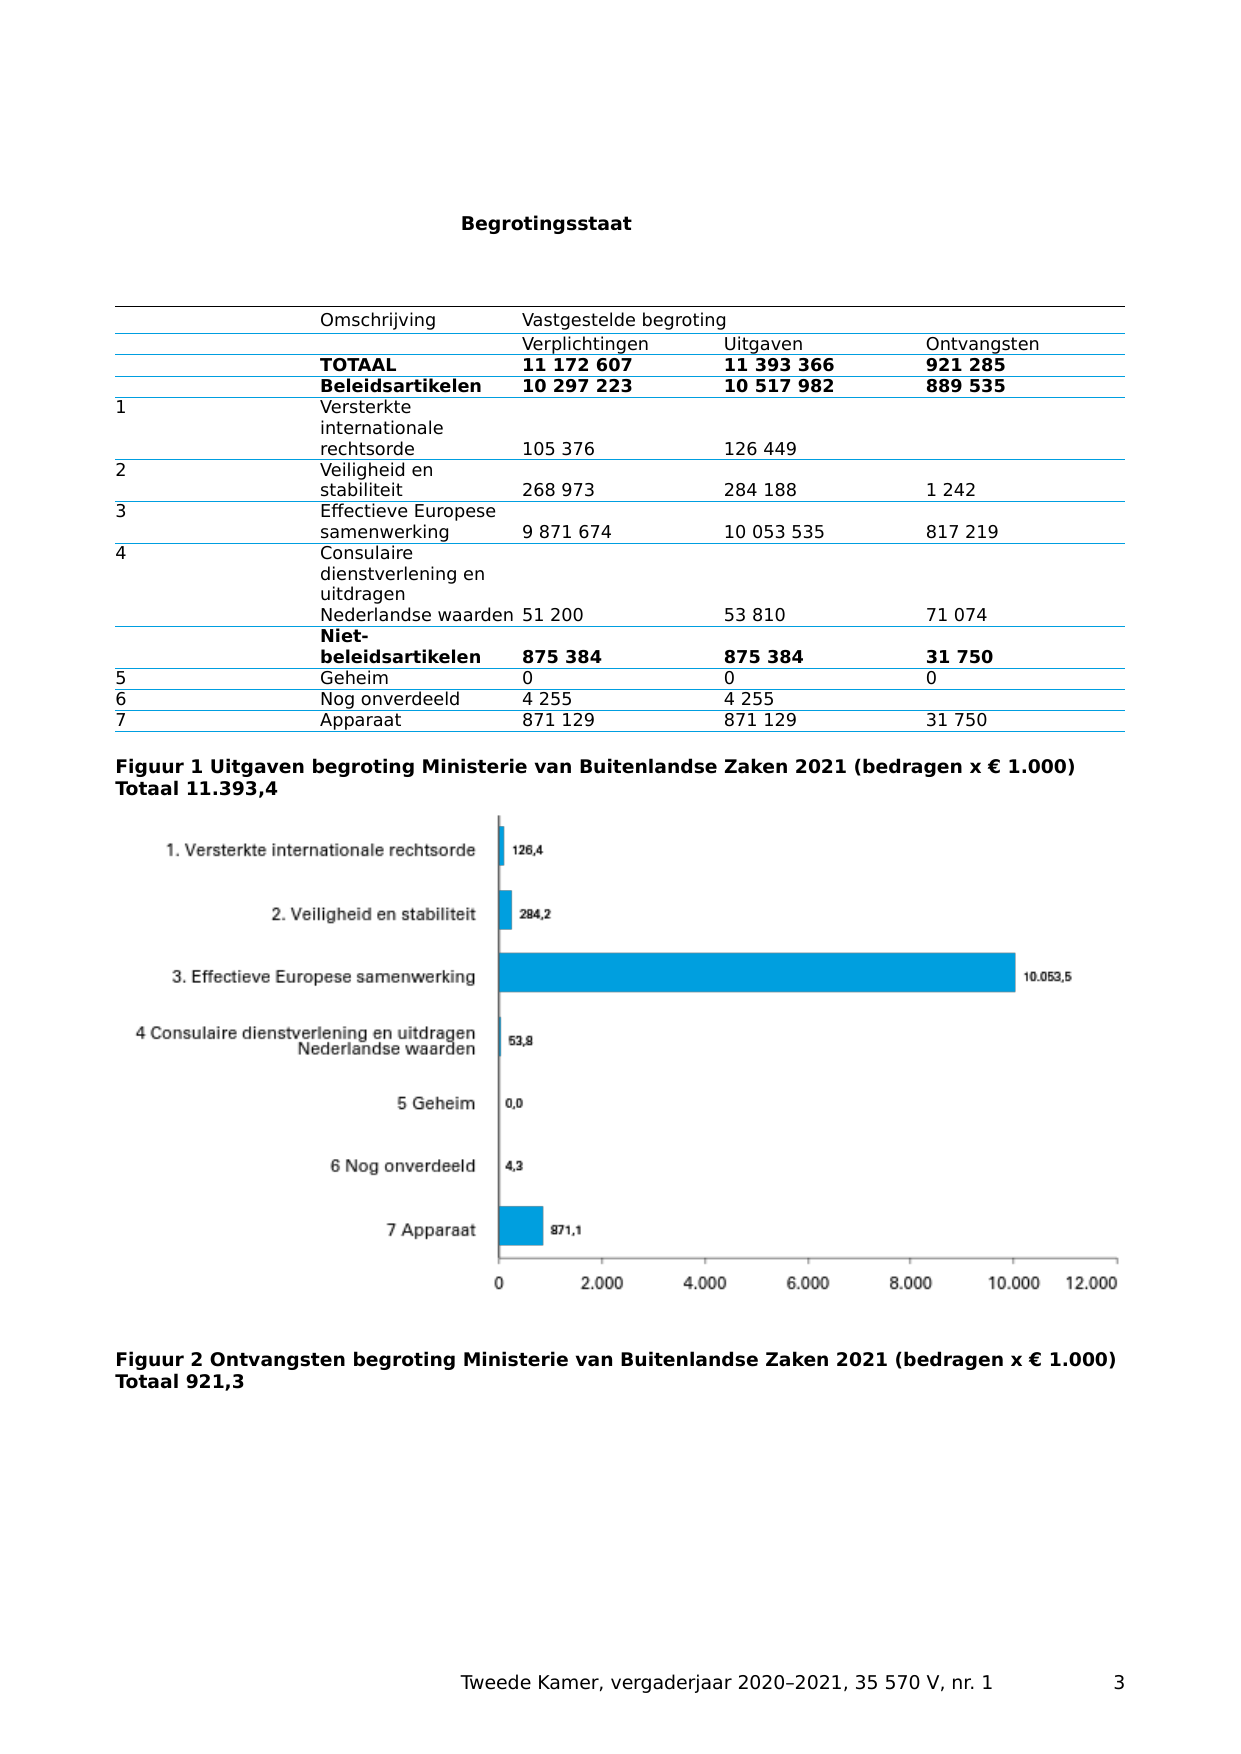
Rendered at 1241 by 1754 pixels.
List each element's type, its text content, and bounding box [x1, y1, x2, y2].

table_cell Consulaire dienstverlening en uitdragen Nederlandse waarden [317, 544, 519, 626]
title Figuur 2 Ontvangsten begroting Ministerie van Buitenlandse Zaken 2021 (bedragen x € 1.000) Totaal 921,3 [115, 1349, 1125, 1392]
table_cell 51 200 [519, 544, 721, 626]
table_cell 875 384 [519, 627, 721, 667]
table_cell Uitgaven [721, 334, 923, 354]
table_cell [115, 334, 317, 354]
table_cell 5 [115, 669, 317, 688]
table_cell Versterkte internationale rechtsorde [317, 398, 519, 459]
table_cell 9 871 674 [519, 502, 721, 543]
table_cell 6 [115, 690, 317, 710]
table_cell 889 535 [923, 377, 1125, 397]
table_cell 871 129 [721, 711, 923, 731]
table_cell [115, 627, 317, 667]
table_cell 11 172 607 [519, 355, 721, 376]
table_cell 871 129 [519, 711, 721, 731]
table_cell Nog onverdeeld [317, 690, 519, 710]
table_cell Verplichtingen [519, 334, 721, 354]
table_cell 0 [923, 669, 1125, 688]
table_cell 71 074 [923, 544, 1125, 626]
table_cell 1 242 [923, 460, 1125, 501]
table_cell 3 [115, 502, 317, 543]
table_cell [923, 690, 1125, 710]
table_cell TOTAAL [317, 355, 519, 376]
table_cell Omschrijving [317, 307, 519, 333]
table_cell 4 [115, 544, 317, 626]
table_cell Effectieve Europese samenwerking [317, 502, 519, 543]
table_cell [317, 334, 519, 354]
title Begrotingsstaat [461, 213, 1125, 235]
table_cell [923, 398, 1125, 459]
table_cell 284 188 [721, 460, 923, 501]
table_cell 0 [721, 669, 923, 688]
table_cell 0 [519, 669, 721, 688]
table_cell 817 219 [923, 502, 1125, 543]
table_cell 1 [115, 398, 317, 459]
table_cell [115, 355, 317, 376]
table_header Vastgestelde departementale begrotingsstaat van het Ministerie van Buitenlandse Zaken (V) voor het jaar 2021(bedragen x € 1.000) [115, 258, 1125, 306]
table_cell 31 750 [923, 627, 1125, 667]
table_cell 10 053 535 [721, 502, 923, 543]
table_cell Geheim [317, 669, 519, 688]
table_cell 10 517 982 [721, 377, 923, 397]
table_cell Vastgestelde begroting [519, 307, 1125, 333]
table_cell 921 285 [923, 355, 1125, 376]
table_cell 11 393 366 [721, 355, 923, 376]
table_cell 4 255 [519, 690, 721, 710]
table_cell 2 [115, 460, 317, 501]
table_cell Ontvangsten [923, 334, 1125, 354]
table_cell Apparaat [317, 711, 519, 731]
table_cell 105 376 [519, 398, 721, 459]
table_cell Veiligheid en stabiliteit [317, 460, 519, 501]
title Figuur 1 Uitgaven begroting Ministerie van Buitenlandse Zaken 2021 (bedragen x € 1.000) Totaal 11.393,4 [115, 756, 1125, 800]
table_cell 31 750 [923, 711, 1125, 731]
table_cell 875 384 [721, 627, 923, 667]
table_cell Beleidsartikelen [317, 377, 519, 397]
table_cell 53 810 [721, 544, 923, 626]
table_cell 126 449 [721, 398, 923, 459]
table_cell Niet-beleidsartikelen [317, 627, 519, 667]
table_cell [115, 307, 317, 333]
table_cell 268 973 [519, 460, 721, 501]
table_cell 7 [115, 711, 317, 731]
table_cell [115, 377, 317, 397]
table_cell 4 255 [721, 690, 923, 710]
table_cell 10 297 223 [519, 377, 721, 397]
